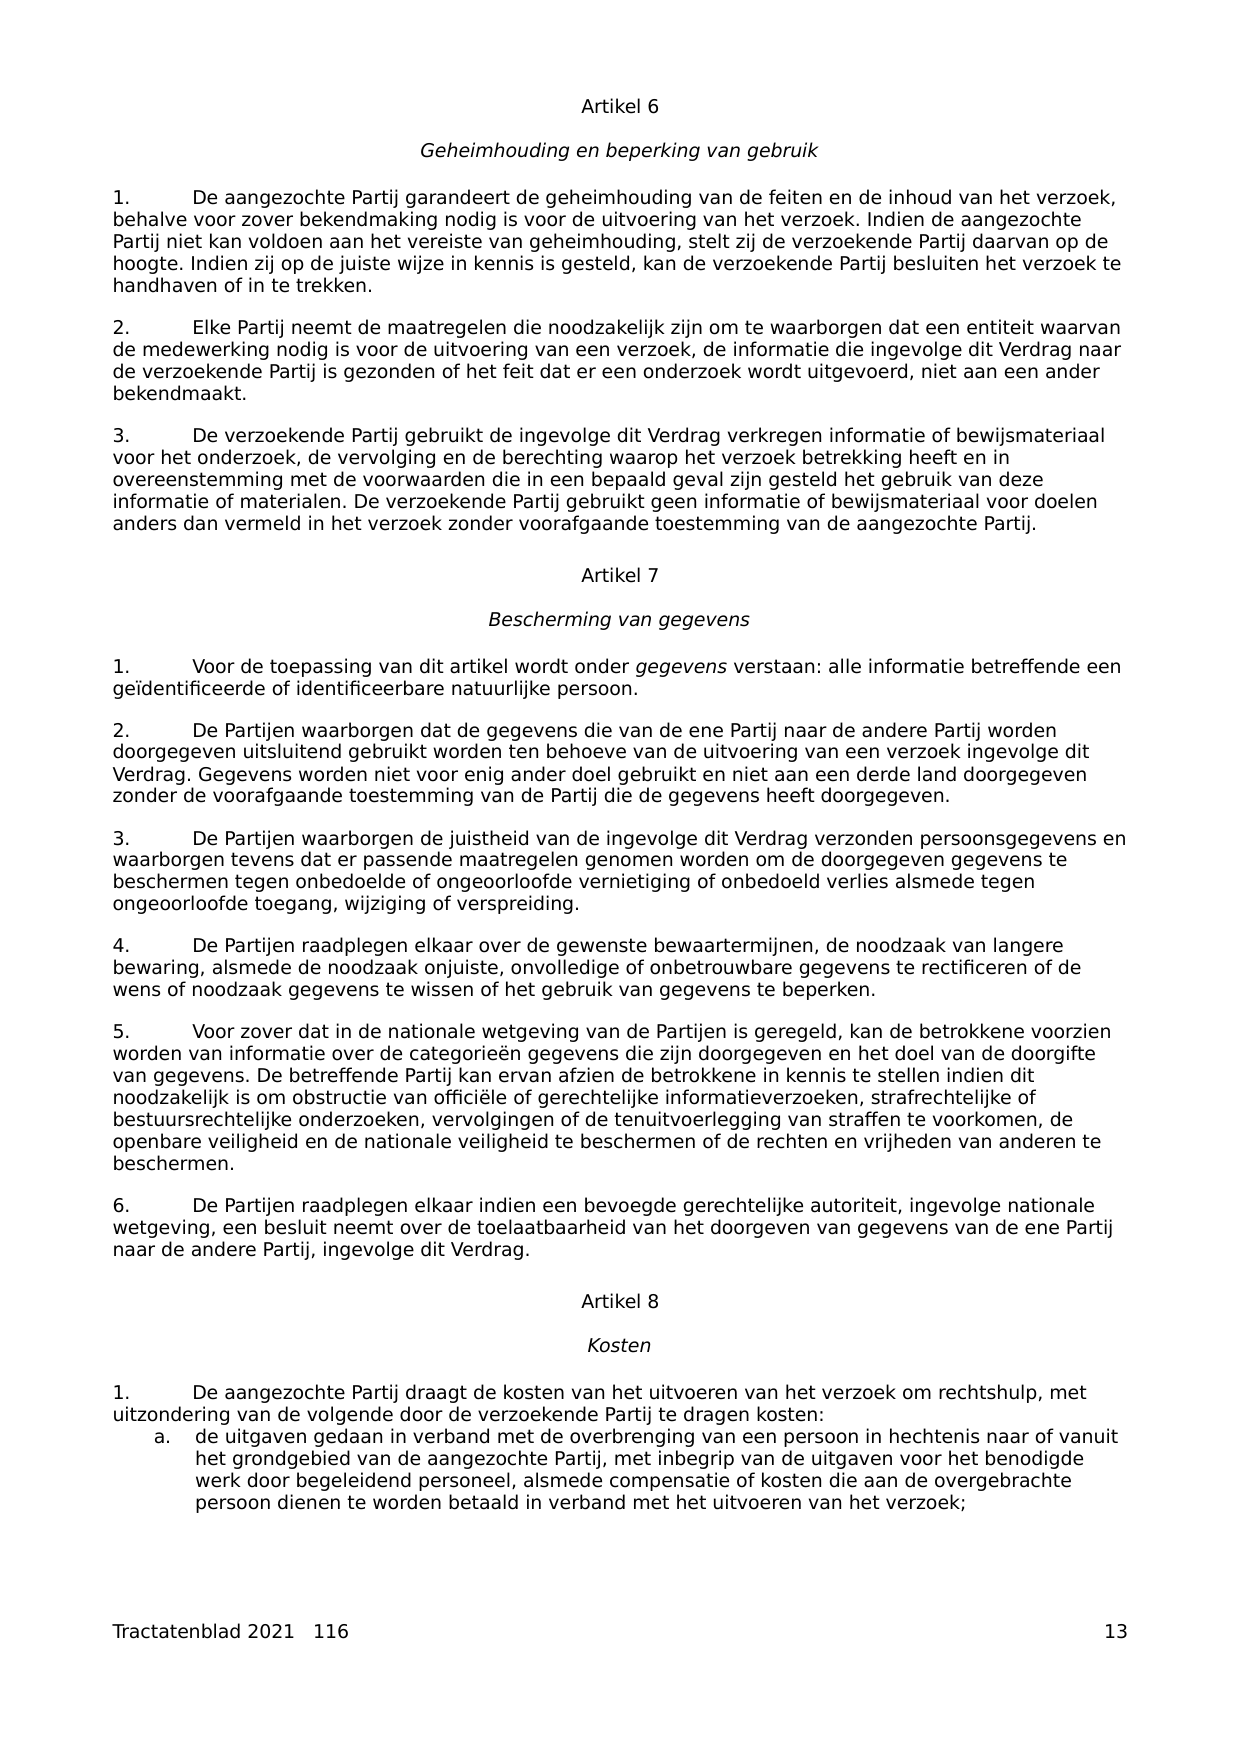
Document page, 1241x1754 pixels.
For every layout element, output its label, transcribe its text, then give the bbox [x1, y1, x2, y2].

text 3. De verzoekende Partij gebruikt de ingevolge dit Verdrag verkregen informatie of bewijsmateriaal voor het onderzoek, de vervolging en de berechting waarop het verzoek betrekking heeft en in overeenstemming met de voorwaarden die in een bepaald geval zijn gesteld het gebruik van deze informatie of materialen. De verzoekende Partij gebruikt geen informatie of bewijsmateriaal voor doelen anders dan vermeld in het verzoek zonder voorafgaande toestemming van de aangezochte Partij. [112, 425, 1128, 534]
subtitle Artikel 7 Bescherming van gegevens [112, 564, 1128, 631]
text 2. De Partijen waarborgen dat de gegevens die van de ene Partij naar de andere Partij worden doorgegeven uitsluitend gebruikt worden ten behoeve van de uitvoering van een verzoek ingevolge dit Verdrag. Gegevens worden niet voor enig ander doel gebruikt en niet aan een derde land doorgegeven zonder de voorafgaande toestemming van de Partij die de gegevens heeft doorgegeven. [112, 719, 1128, 807]
text 1. Voor de toepassing van dit artikel wordt onder gegevens verstaan: alle informatie betreffende een geïdentificeerde of identificeerbare natuurlijke persoon. [112, 656, 1128, 699]
text 5. Voor zover dat in de nationale wetgeving van de Partijen is geregeld, kan de betrokkene voorzien worden van informatie over de categorieën gegevens die zijn doorgegeven en het doel van de doorgifte van gegevens. De betreffende Partij kan ervan afzien de betrokkene in kennis te stellen indien dit noodzakelijk is om obstructie van officiële of gerechtelijke informatieverzoeken, strafrechtelijke of bestuursrechtelijke onderzoeken, vervolgingen of de tenuitvoerlegging van straffen te voorkomen, de openbare veiligheid en de nationale veiligheid te beschermen of de rechten en vrijheden van anderen te beschermen. [112, 1021, 1128, 1175]
subtitle Artikel 8 Kosten [112, 1291, 1128, 1357]
text 6. De Partijen raadplegen elkaar indien een bevoegde gerechtelijke autoriteit, ingevolge nationale wetgeving, een besluit neemt over de toelaatbaarheid van het doorgeven van gegevens van de ene Partij naar de andere Partij, ingevolge dit Verdrag. [112, 1195, 1128, 1261]
text 1. De aangezochte Partij draagt de kosten van het uitvoeren van het verzoek om rechtshulp, met uitzondering van de volgende door de verzoekende Partij te dragen kosten: [112, 1382, 1128, 1426]
subtitle Artikel 6 Geheimhouding en beperking van gebruik [112, 96, 1128, 162]
text 3. De Partijen waarborgen de juistheid van de ingevolge dit Verdrag verzonden persoonsgegevens en waarborgen tevens dat er passende maatregelen genomen worden om de doorgegeven gegevens te beschermen tegen onbedoelde of ongeoorloofde vernietiging of onbedoeld verlies alsmede tegen ongeoorloofde toegang, wijziging of verspreiding. [112, 827, 1128, 915]
text 1. De aangezochte Partij garandeert de geheimhouding van de feiten en de inhoud van het verzoek, behalve voor zover bekendmaking nodig is voor de uitvoering van het verzoek. Indien de aangezochte Partij niet kan voldoen aan het vereiste van geheimhouding, stelt zij de verzoekende Partij daarvan op de hoogte. Indien zij op de juiste wijze in kennis is gesteld, kan de verzoekende Partij besluiten het verzoek te handhaven of in te trekken. [112, 187, 1128, 297]
text 2. Elke Partij neemt de maatregelen die noodzakelijk zijn om te waarborgen dat een entiteit waarvan de medewerking nodig is voor de uitvoering van een verzoek, de informatie die ingevolge dit Verdrag naar de verzoekende Partij is gezonden of het feit dat er een onderzoek wordt uitgevoerd, niet aan een ander bekendmaakt. [112, 317, 1128, 405]
text 4. De Partijen raadplegen elkaar over de gewenste bewaartermijnen, de noodzaak van langere bewaring, alsmede de noodzaak onjuiste, onvolledige of onbetrouwbare gegevens te rectificeren of de wens of noodzaak gegevens te wissen of het gebruik van gegevens te beperken. [112, 935, 1128, 1001]
text a. de uitgaven gedaan in verband met de overbrenging van een persoon in hechtenis naar of vanuit het grondgebied van de aangezochte Partij, met inbegrip van de uitgaven voor het benodigde werk door begeleidend personeel, alsmede compensatie of kosten die aan de overgebrachte persoon dienen te worden betaald in verband met het uitvoeren van het verzoek; [153, 1426, 1128, 1514]
